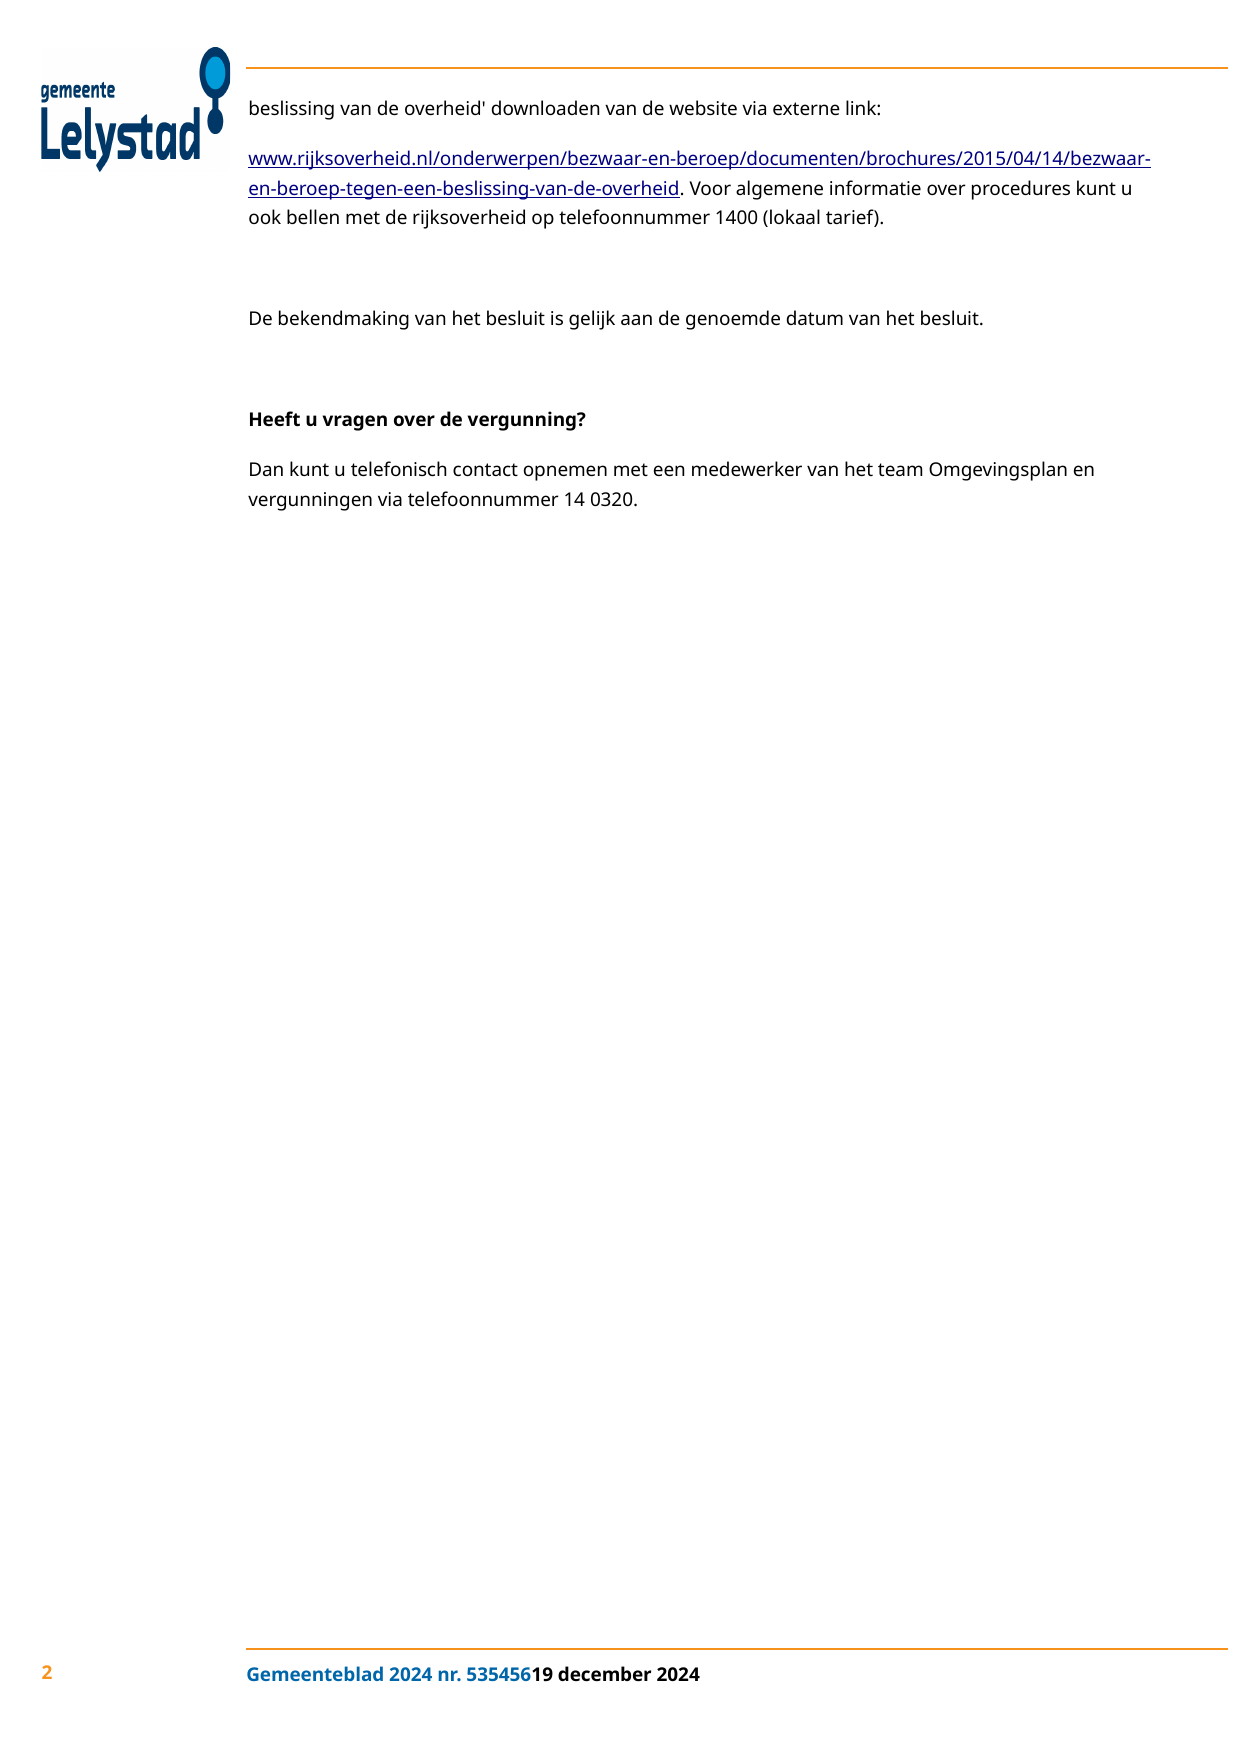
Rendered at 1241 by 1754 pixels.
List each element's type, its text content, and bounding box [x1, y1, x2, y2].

picture [41, 47, 231, 172]
text Dan kunt u telefonisch contact opnemen met een medewerker van het team Omgevingsplan en vergunningen via telefoonnummer 14 0320. [248, 456, 1152, 512]
text www.rijksoverheid.nl/onderwerpen/bezwaar-en-beroep/documenten/brochures/2015/04/14/bezwaar-en-beroep-tegen-een-beslissing-van-de-overheid. Voor algemene informatie over procedures kunt u ook bellen met de rijksoverheid op telefoonnummer 1400 (lokaal tarief). [248, 145, 1152, 230]
text Heeft u vragen over de vergunning? [248, 406, 1152, 432]
text De bekendmaking van het besluit is gelijk aan de genoemde datum van het besluit. [248, 305, 1152, 331]
text beslissing van de overheid' downloaden van de website via externe link: [248, 95, 1152, 121]
